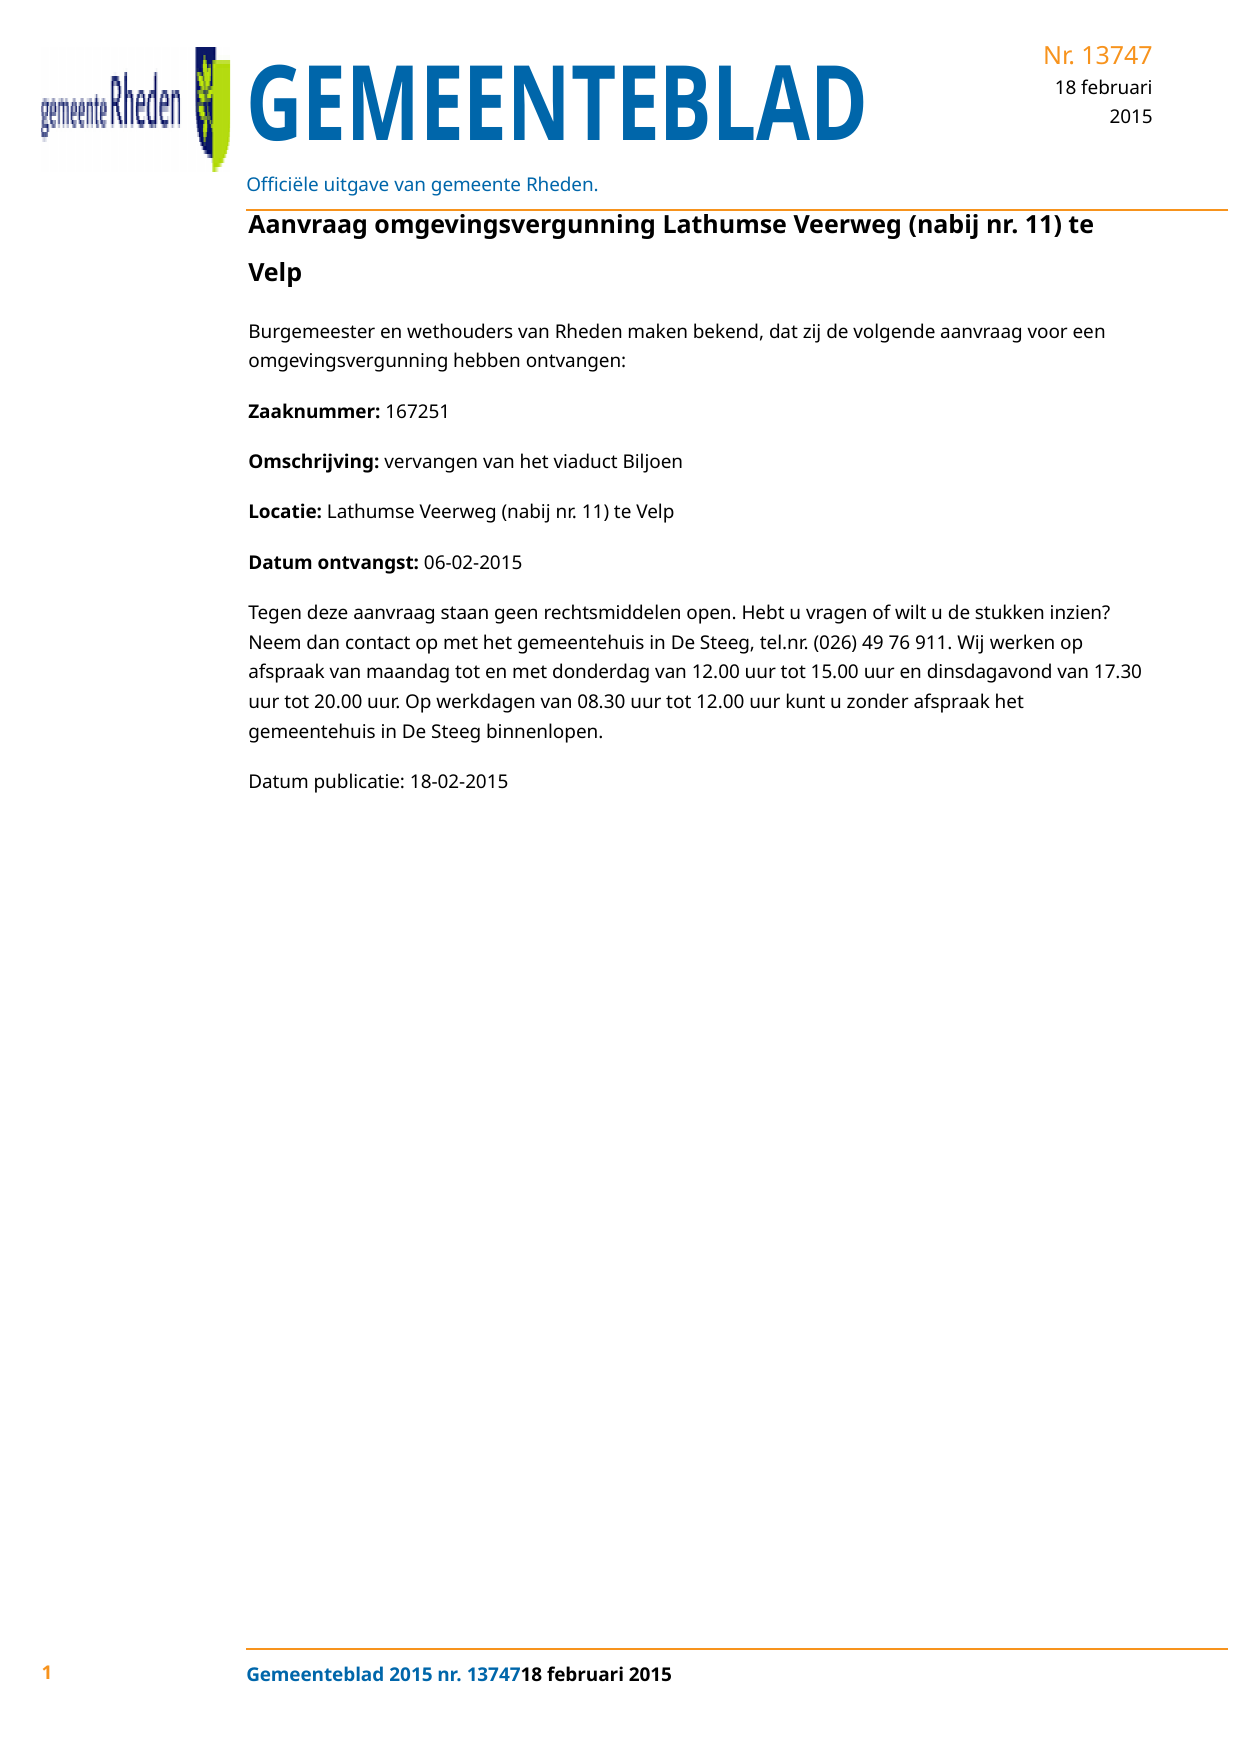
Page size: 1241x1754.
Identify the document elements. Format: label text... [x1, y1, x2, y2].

text Omschrijving: vervangen van het viaduct Biljoen [248, 448, 1152, 474]
text Datum publicatie: 18-02-2015 [248, 768, 1152, 794]
text Burgemeester en wethouders van Rheden maken bekend, dat zij de volgende aanvraag voor een omgevingsvergunning hebben ontvangen: [248, 318, 1152, 373]
text Datum ontvangst: 06-02-2015 [248, 549, 1152, 575]
text Aanvraag omgevingsvergunning Lathumse Veerweg (nabij nr. 11) te Velp [248, 211, 1152, 288]
picture [41, 47, 231, 172]
text Zaaknummer: 167251 [248, 398, 1152, 424]
text Locatie: Lathumse Veerweg (nabij nr. 11) te Velp [248, 499, 1152, 524]
text Tegen deze aanvraag staan geen rechtsmiddelen open. Hebt u vragen of wilt u de stukken inzien? Neem dan contact op met het gemeentehuis in De Steeg, tel.nr. (026) 49 76 911. Wij werken op afspraak van maandag tot en met donderdag van 12.00 uur tot 15.00 uur en dinsdagavond van 17.30 uur tot 20.00 uur. Op werkdagen van 08.30 uur tot 12.00 uur kunt u zonder afspraak het gemeentehuis in De Steeg binnenlopen. [248, 599, 1152, 744]
